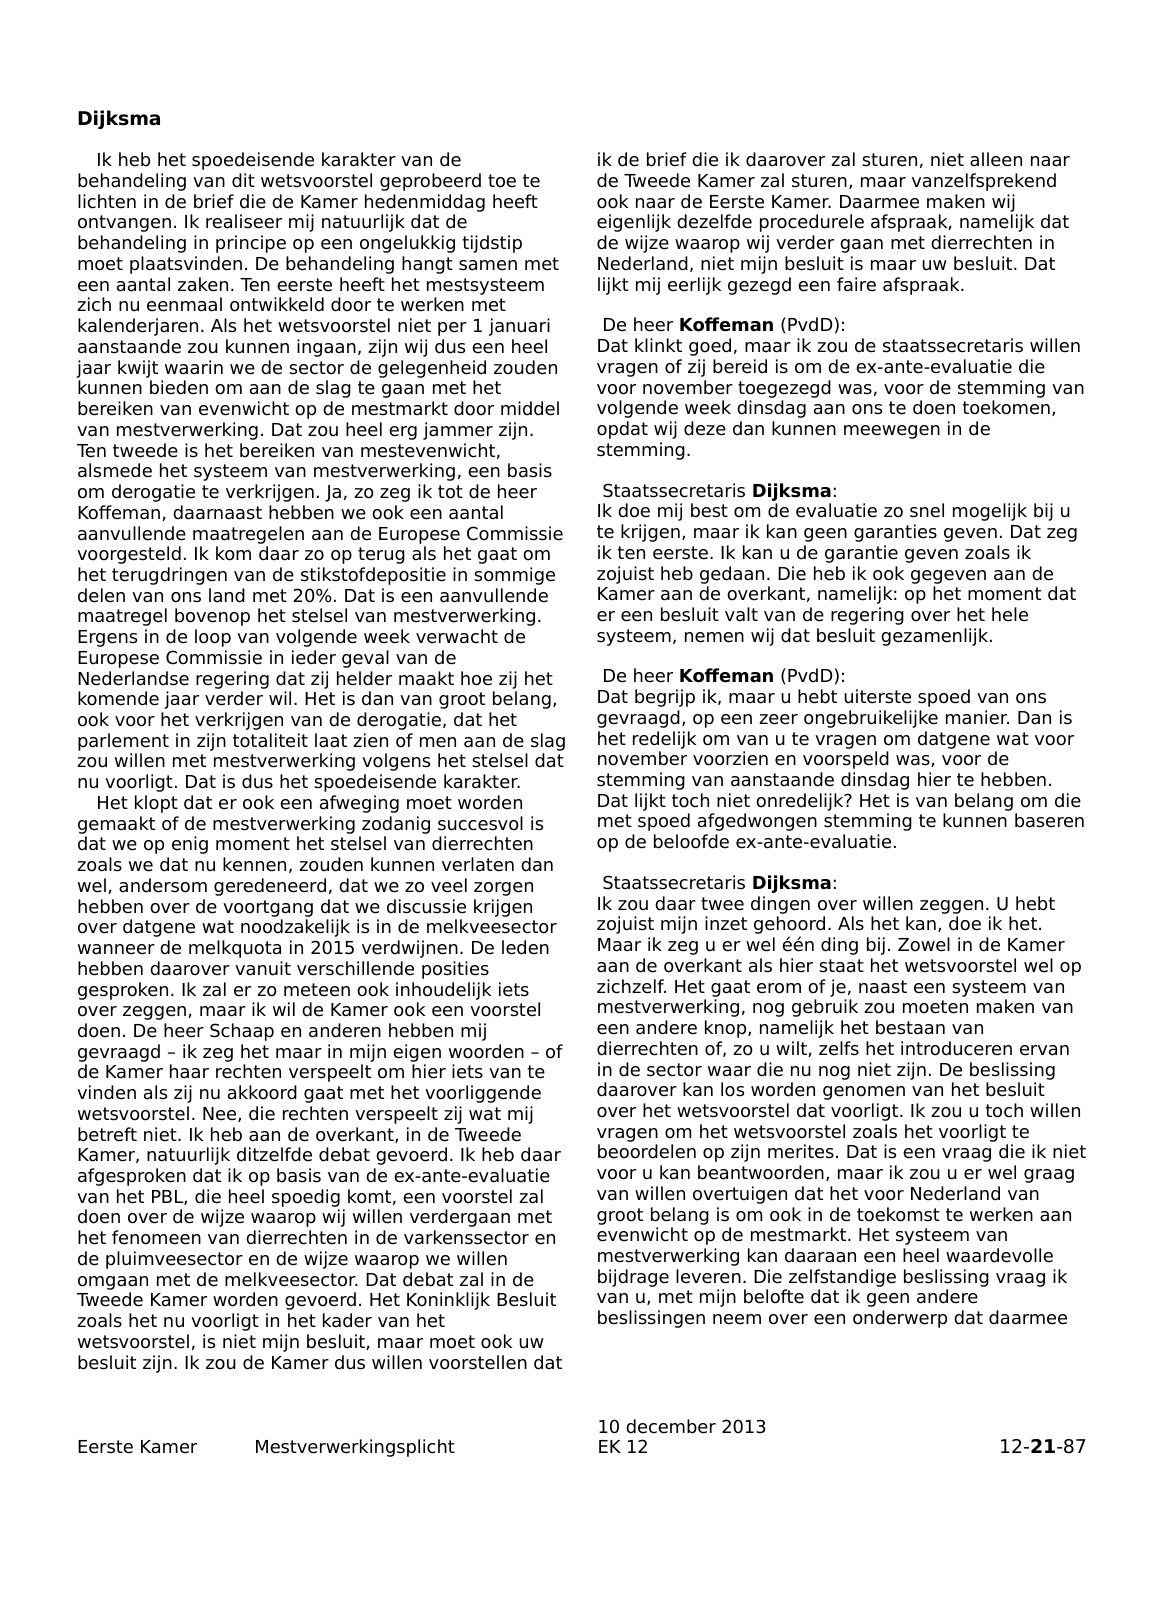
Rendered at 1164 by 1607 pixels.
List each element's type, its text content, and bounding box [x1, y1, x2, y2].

text ik de brief die ik daarover zal sturen, niet alleen naar de Tweede Kamer zal sturen, maar vanzelfsprekend ook naar de Eerste Kamer. Daarmee maken wij eigenlijk dezelfde procedurele afspraak, namelijk dat de wijze waarop wij verder gaan met dierrechten in Nederland, niet mijn besluit is maar uw besluit. Dat lijkt mij eerlijk gezegd een faire afspraak. [596, 150, 1087, 295]
text Ik heb het spoedeisende karakter van de behandeling van dit wetsvoorstel geprobeerd toe te lichten in de brief die de Kamer hedenmiddag heeft ontvangen. Ik realiseer mij natuurlijk dat de behandeling in principe op een ongelukkig tijdstip moet plaatsvinden. De behandeling hangt samen met een aantal zaken. Ten eerste heeft het mestsysteem zich nu eenmaal ontwikkeld door te werken met kalenderjaren. Als het wetsvoorstel niet per 1 januari aanstaande zou kunnen ingaan, zijn wij dus een heel jaar kwijt waarin we de sector de gelegenheid zouden kunnen bieden om aan de slag te gaan met het bereiken van evenwicht op de mestmarkt door middel van mestverwerking. Dat zou heel erg jammer zijn. Ten tweede is het bereiken van mestevenwicht, alsmede het systeem van mestverwerking, een basis om derogatie te verkrijgen. Ja, zo zeg ik tot de heer Koffeman, daarnaast hebben we ook een aantal aanvullende maatregelen aan de Europese Commissie voorgesteld. Ik kom daar zo op terug als het gaat om het terugdringen van de stikstofdepositie in sommige delen van ons land met 20%. Dat is een aanvullende maatregel bovenop het stelsel van mestverwerking. Ergens in de loop van volgende week verwacht de Europese Commissie in ieder geval van de Nederlandse regering dat zij helder maakt hoe zij het komende jaar verder wil. Het is dan van groot belang, ook voor het verkrijgen van de derogatie, dat het parlement in zijn totaliteit laat zien of men aan de slag zou willen met mestverwerking volgens het stelsel dat nu voorligt. Dat is dus het spoedeisende karakter. [77, 150, 567, 793]
text De heer Koffeman (PvdD): [596, 315, 1087, 336]
text De heer Koffeman (PvdD): [596, 666, 1087, 687]
text Dat begrijp ik, maar u hebt uiterste spoed van ons gevraagd, op een zeer ongebruikelijke manier. Dan is het redelijk om van u te vragen om datgene wat voor november voorzien en voorspeld was, voor de stemming van aanstaande dinsdag hier te hebben. Dat lijkt toch niet onredelijk? Het is van belang om die met spoed afgedwongen stemming te kunnen baseren op de beloofde ex-ante-evaluatie. [596, 687, 1087, 853]
text Ik doe mij best om de evaluatie zo snel mogelijk bij u te krijgen, maar ik kan geen garanties geven. Dat zeg ik ten eerste. Ik kan u de garantie geven zoals ik zojuist heb gedaan. Die heb ik ook gegeven aan de Kamer aan de overkant, namelijk: op het moment dat er een besluit valt van de regering over het hele systeem, nemen wij dat besluit gezamenlijk. [596, 501, 1087, 646]
text Ik zou daar twee dingen over willen zeggen. U hebt zojuist mijn inzet gehoord. Als het kan, doe ik het. Maar ik zeg u er wel één ding bij. Zowel in de Kamer aan de overkant als hier staat het wetsvoorstel wel op zichzelf. Het gaat erom of je, naast een systeem van mestverwerking, nog gebruik zou moeten maken van een andere knop, namelijk het bestaan van dierrechten of, zo u wilt, zelfs het introduceren ervan in de sector waar die nu nog niet zijn. De beslissing daarover kan los worden genomen van het besluit over het wetsvoorstel dat voorligt. Ik zou u toch willen vragen om het wetsvoorstel zoals het voorligt te beoordelen op zijn merites. Dat is een vraag die ik niet voor u kan beantwoorden, maar ik zou u er wel graag van willen overtuigen dat het voor Nederland van groot belang is om ook in de toekomst te werken aan evenwicht op de mestmarkt. Het systeem van mestverwerking kan daaraan een heel waardevolle bijdrage leveren. Die zelfstandige beslissing vraag ik van u, met mijn belofte dat ik geen andere beslissingen neem over een onderwerp dat daarmee [596, 893, 1087, 1329]
text Staatssecretaris Dijksma: [596, 873, 1087, 893]
text Staatssecretaris Dijksma: [596, 480, 1087, 501]
text Dat klinkt goed, maar ik zou de staatssecretaris willen vragen of zij bereid is om de ex-ante-evaluatie die voor november toegezegd was, voor de stemming van volgende week dinsdag aan ons te doen toekomen, opdat wij deze dan kunnen meewegen in de stemming. [596, 336, 1087, 460]
text Het klopt dat er ook een afweging moet worden gemaakt of de mestverwerking zodanig succesvol is dat we op enig moment het stelsel van dierrechten zoals we dat nu kennen, zouden kunnen verlaten dan wel, andersom geredeneerd, dat we zo veel zorgen hebben over de voortgang dat we discussie krijgen over datgene wat noodzakelijk is in de melkveesector wanneer de melkquota in 2015 verdwijnen. De leden hebben daarover vanuit verschillende posities gesproken. Ik zal er zo meteen ook inhoudelijk iets over zeggen, maar ik wil de Kamer ook een voorstel doen. De heer Schaap en anderen hebben mij gevraagd – ik zeg het maar in mijn eigen woorden – of de Kamer haar rechten verspeelt om hier iets van te vinden als zij nu akkoord gaat met het voorliggende wetsvoorstel. Nee, die rechten verspeelt zij wat mij betreft niet. Ik heb aan de overkant, in de Tweede Kamer, natuurlijk ditzelfde debat gevoerd. Ik heb daar afgesproken dat ik op basis van de ex-ante-evaluatie van het PBL, die heel spoedig komt, een voorstel zal doen over de wijze waarop wij willen verdergaan met het fenomeen van dierrechten in de varkenssector en de pluimveesector en de wijze waarop we willen omgaan met de melkveesector. Dat debat zal in de Tweede Kamer worden gevoerd. Het Koninklijk Besluit zoals het nu voorligt in het kader van het wetsvoorstel, is niet mijn besluit, maar moet ook uw besluit zijn. Ik zou de Kamer dus willen voorstellen dat [77, 793, 567, 1373]
